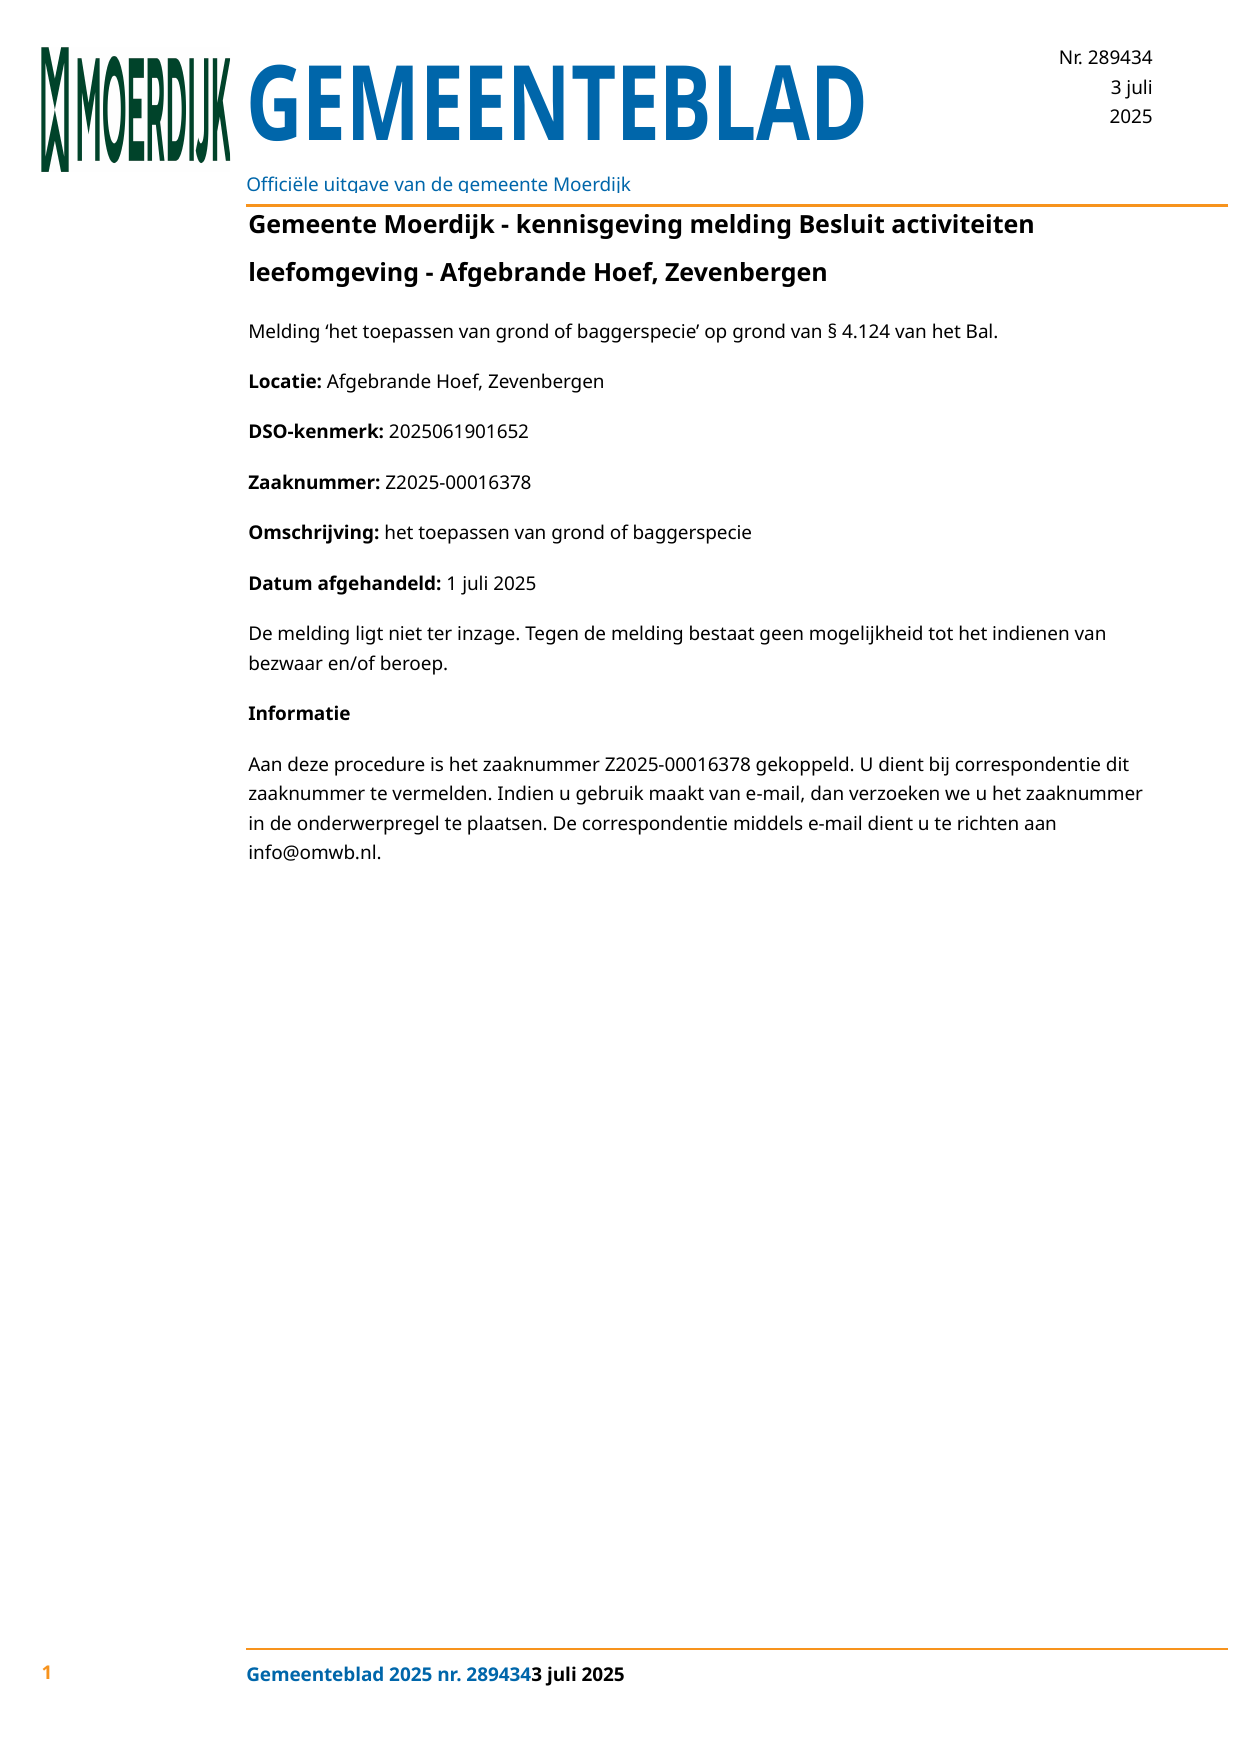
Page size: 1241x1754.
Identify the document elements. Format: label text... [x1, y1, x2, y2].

text Gemeente Moerdijk - kennisgeving melding Besluit activiteiten leefomgeving - Afgebrande Hoef, Zevenbergen [248, 207, 1152, 288]
text Informatie [248, 700, 1152, 726]
text Locatie: Afgebrande Hoef, Zevenbergen [248, 368, 1152, 394]
text Omschrijving: het toepassen van grond of baggerspecie [248, 519, 1152, 545]
text Zaaknummer: Z2025-00016378 [248, 469, 1152, 495]
picture [41, 47, 231, 172]
text Datum afgehandeld: 1 juli 2025 [248, 570, 1152, 596]
text DSO-kenmerk: 2025061901652 [248, 419, 1152, 444]
text Melding ‘het toepassen van grond of baggerspecie’ op grond van § 4.124 van het Bal. [248, 318, 1152, 344]
text Aan deze procedure is het zaaknummer Z2025-00016378 gekoppeld. U dient bij correspondentie dit zaaknummer te vermelden. Indien u gebruik maakt van e-mail, dan verzoeken we u het zaaknummer in de onderwerpregel te plaatsen. De correspondentie middels e-mail dient u te richten aan info@omwb.nl. [248, 751, 1152, 865]
text De melding ligt niet ter inzage. Tegen de melding bestaat geen mogelijkheid tot het indienen van bezwaar en/of beroep. [248, 620, 1152, 676]
